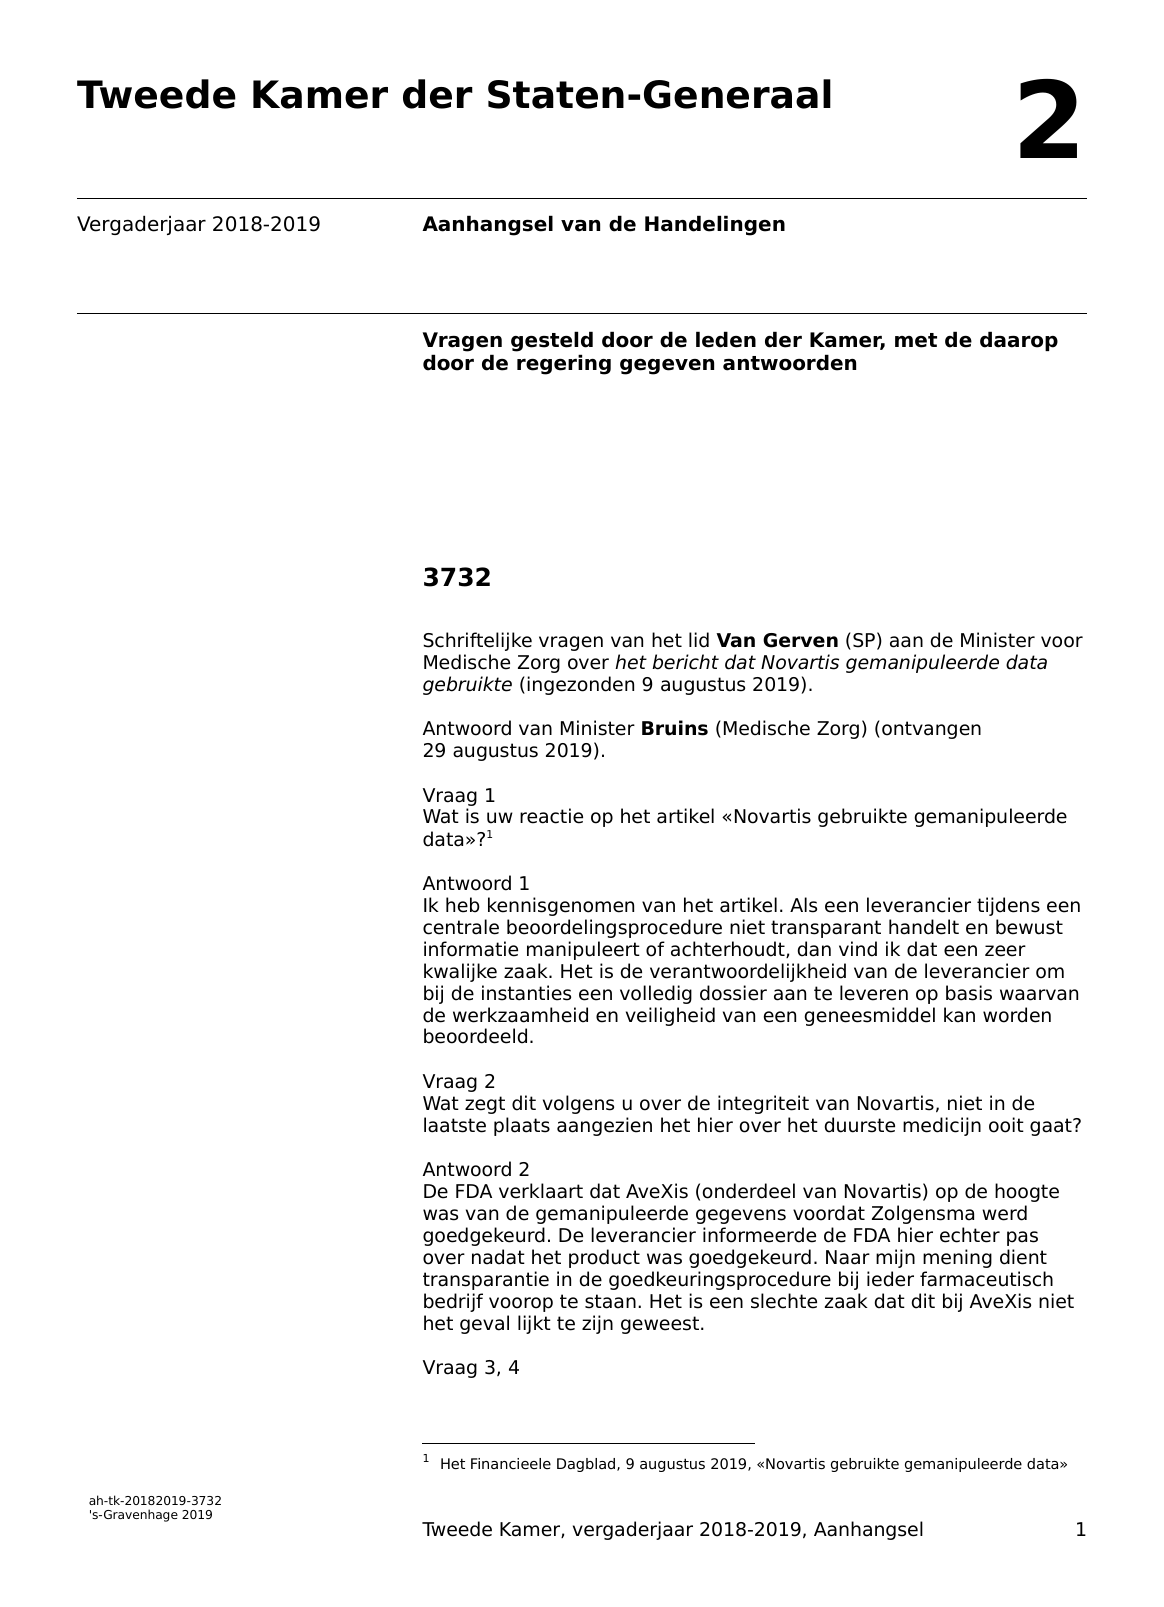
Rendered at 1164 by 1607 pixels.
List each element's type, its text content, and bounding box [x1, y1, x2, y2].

text Wat zegt dit volgens u over de integriteit van Novartis, niet in de laatste plaats aangezien het hier over het duurste medicijn ooit gaat? [422, 1093, 1087, 1137]
text ah-tk-20182019-3732 [88, 1494, 323, 1508]
table_header Tweede Kamer der Staten-Generaal [77, 59, 886, 198]
text Vraag 2 [422, 1071, 1087, 1093]
text Vraag 3, 4 [422, 1357, 1087, 1379]
text Antwoord 1 [422, 873, 1087, 894]
text Het Financieele Dagblad, 9 augustus 2019, «Novartis gebruikte gemanipuleerde data» [422, 1452, 1087, 1474]
table_cell [77, 314, 422, 375]
table_cell Vragen gesteld door de leden der Kamer, met de daarop door de regering gegeven antwoorden [422, 314, 1087, 375]
table_cell Aanhangsel van de Handelingen [422, 199, 1087, 313]
text Wat is uw reactie op het artikel «Novartis gebruikte gemanipuleerde data»? [422, 806, 1087, 850]
text 's-Gravenhage 2019 [88, 1508, 323, 1522]
text Ik heb kennisgenomen van het artikel. Als een leverancier tijdens een centrale beoordelingsprocedure niet transparant handelt en bewust informatie manipuleert of achterhoudt, dan vind ik dat een zeer kwalijke zaak. Het is de verantwoordelijkheid van de leverancier om bij de instanties een volledig dossier aan te leveren op basis waarvan de werkzaamheid en veiligheid van een geneesmiddel kan worden beoordeeld. [422, 894, 1087, 1048]
text 3732 [422, 563, 1087, 592]
text De FDA verklaart dat AveXis (onderdeel van Novartis) op de hoogte was van de gemanipuleerde gegevens voordat Zolgensma werd goedgekeurd. De leverancier informeerde de FDA hier echter pas over nadat het product was goedgekeurd. Naar mijn mening dient transparantie in de goedkeuringsprocedure bij ieder farmaceutisch bedrijf voorop te staan. Het is een slechte zaak dat dit bij AveXis niet het geval lijkt te zijn geweest. [422, 1181, 1087, 1334]
text Antwoord 2 [422, 1159, 1087, 1181]
text Antwoord van Minister Bruins (Medische Zorg) (ontvangen 29 augustus 2019). [422, 718, 1087, 762]
table_cell Vergaderjaar 2018-2019 [77, 199, 422, 313]
text Vraag 1 [422, 784, 1087, 806]
table_header 2 [886, 59, 1087, 198]
text Schriftelijke vragen van het lid Van Gerven (SP) aan de Minister voor Medische Zorg over het bericht dat Novartis gemanipuleerde data gebruikte (ingezonden 9 augustus 2019). [422, 630, 1087, 696]
